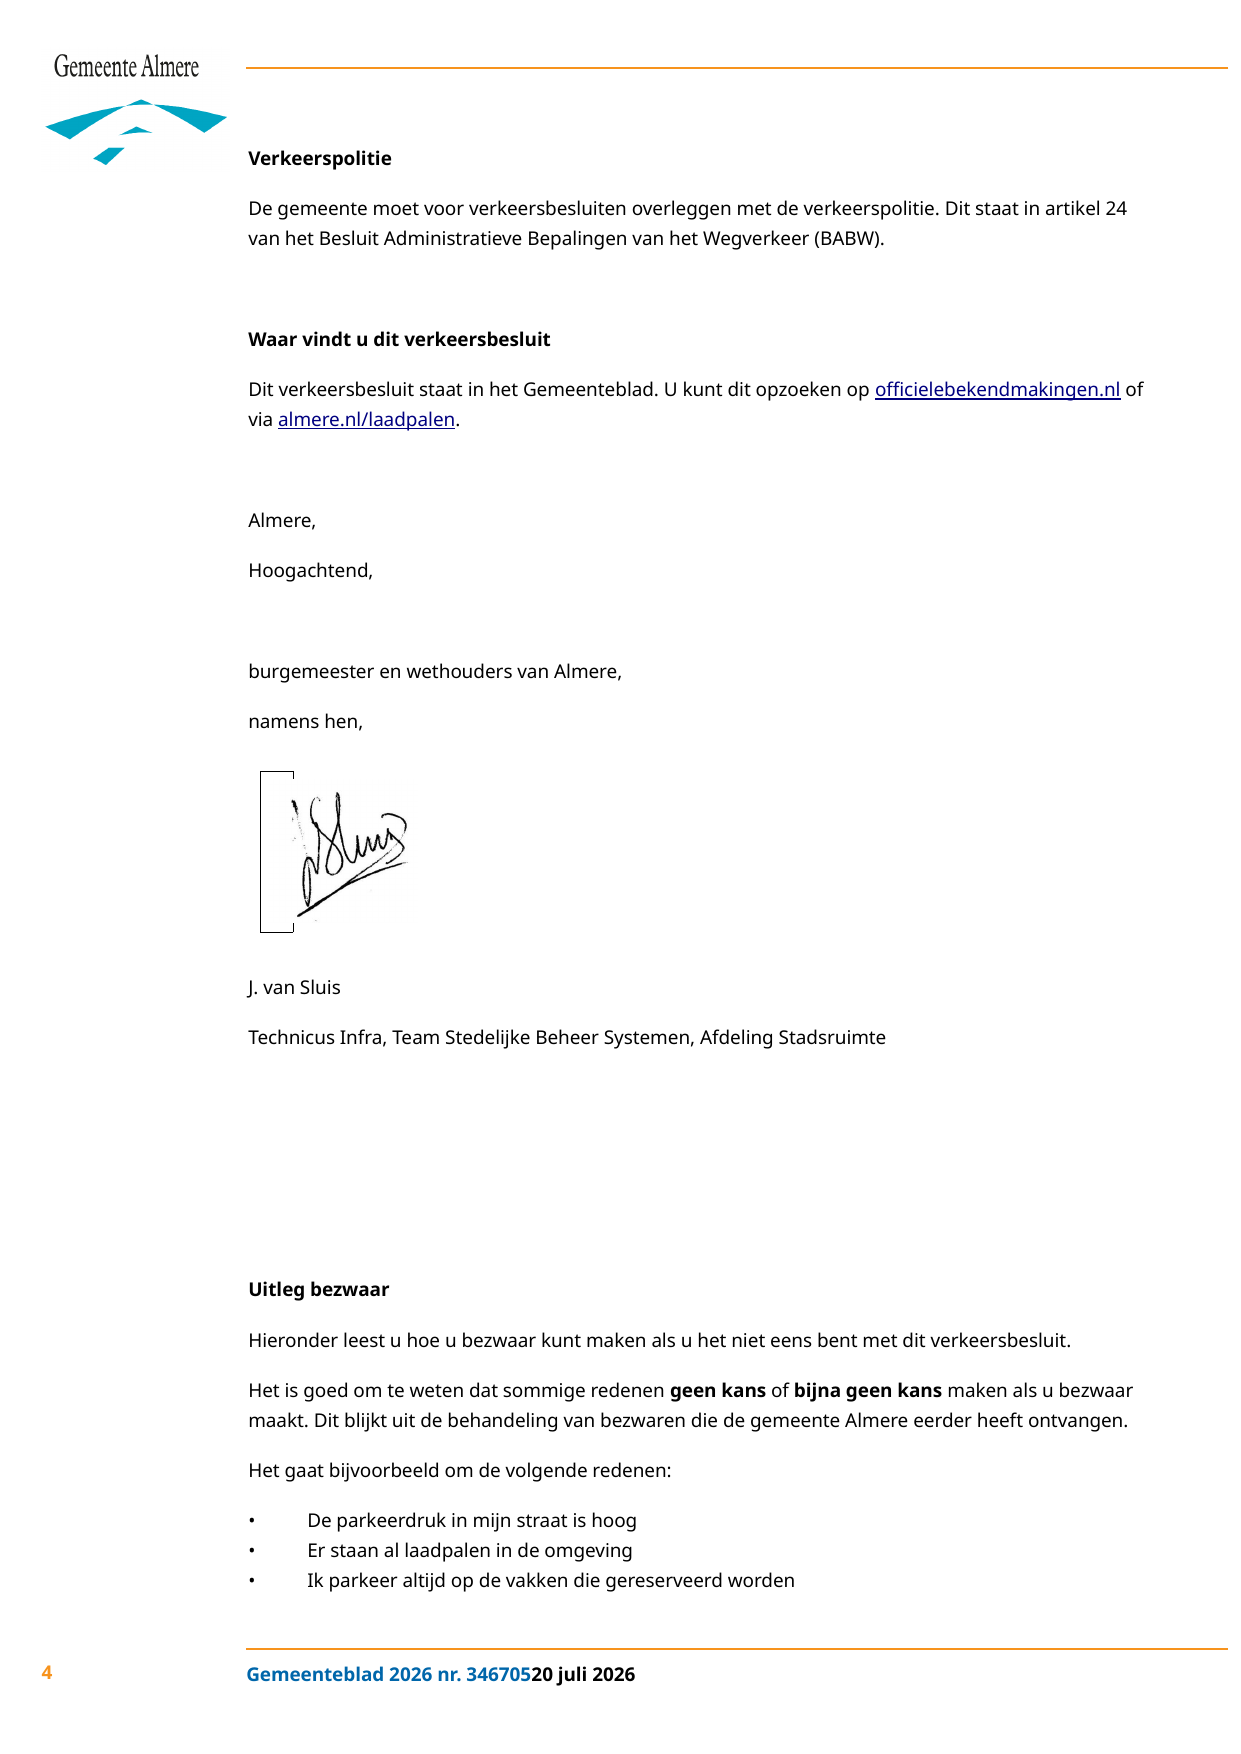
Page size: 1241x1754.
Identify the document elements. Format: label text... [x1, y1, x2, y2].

text Verkeerspolitie [248, 145, 1152, 171]
text Hieronder leest u hoe u bezwaar kunt maken als u het niet eens bent met dit verkeersbesluit. [248, 1327, 1152, 1352]
text Almere, [248, 507, 1152, 533]
text Het is goed om te weten dat sommige redenen geen kans of bijna geen kans maken als u bezwaar maakt. Dit blijkt uit de behandeling van bezwaren die de gemeente Almere eerder heeft ontvangen. [248, 1377, 1152, 1432]
text Technicus Infra, Team Stedelijke Beheer Systemen, Afdeling Stadsruimte [248, 1024, 1152, 1050]
text De gemeente moet voor verkeersbesluiten overleggen met de verkeerspolitie. Dit staat in artikel 24 van het Besluit Administratieve Bepalingen van het Wegverkeer (BABW). [248, 196, 1152, 251]
picture [268, 779, 419, 923]
list Er staan al laadpalen in de omgeving [248, 1537, 1152, 1563]
list De parkeerdruk in mijn straat is hoog [248, 1508, 1152, 1533]
text Dit verkeersbesluit staat in het Gemeenteblad. U kunt dit opzoeken op officielebekendmakingen.nl of via almere.nl/laadpalen. [248, 376, 1152, 432]
picture [41, 47, 231, 172]
text J. van Sluis [248, 974, 1152, 999]
text Uitleg bezwaar [248, 1276, 1152, 1302]
text burgemeester en wethouders van Almere, [248, 658, 1152, 684]
text Het gaat bijvoorbeeld om de volgende redenen: [248, 1457, 1152, 1483]
text namens hen, [248, 708, 1152, 734]
text Hoogachtend, [248, 557, 1152, 583]
text Waar vindt u dit verkeersbesluit [248, 326, 1152, 352]
list Ik parkeer altijd op de vakken die gereserveerd worden [248, 1567, 1152, 1592]
